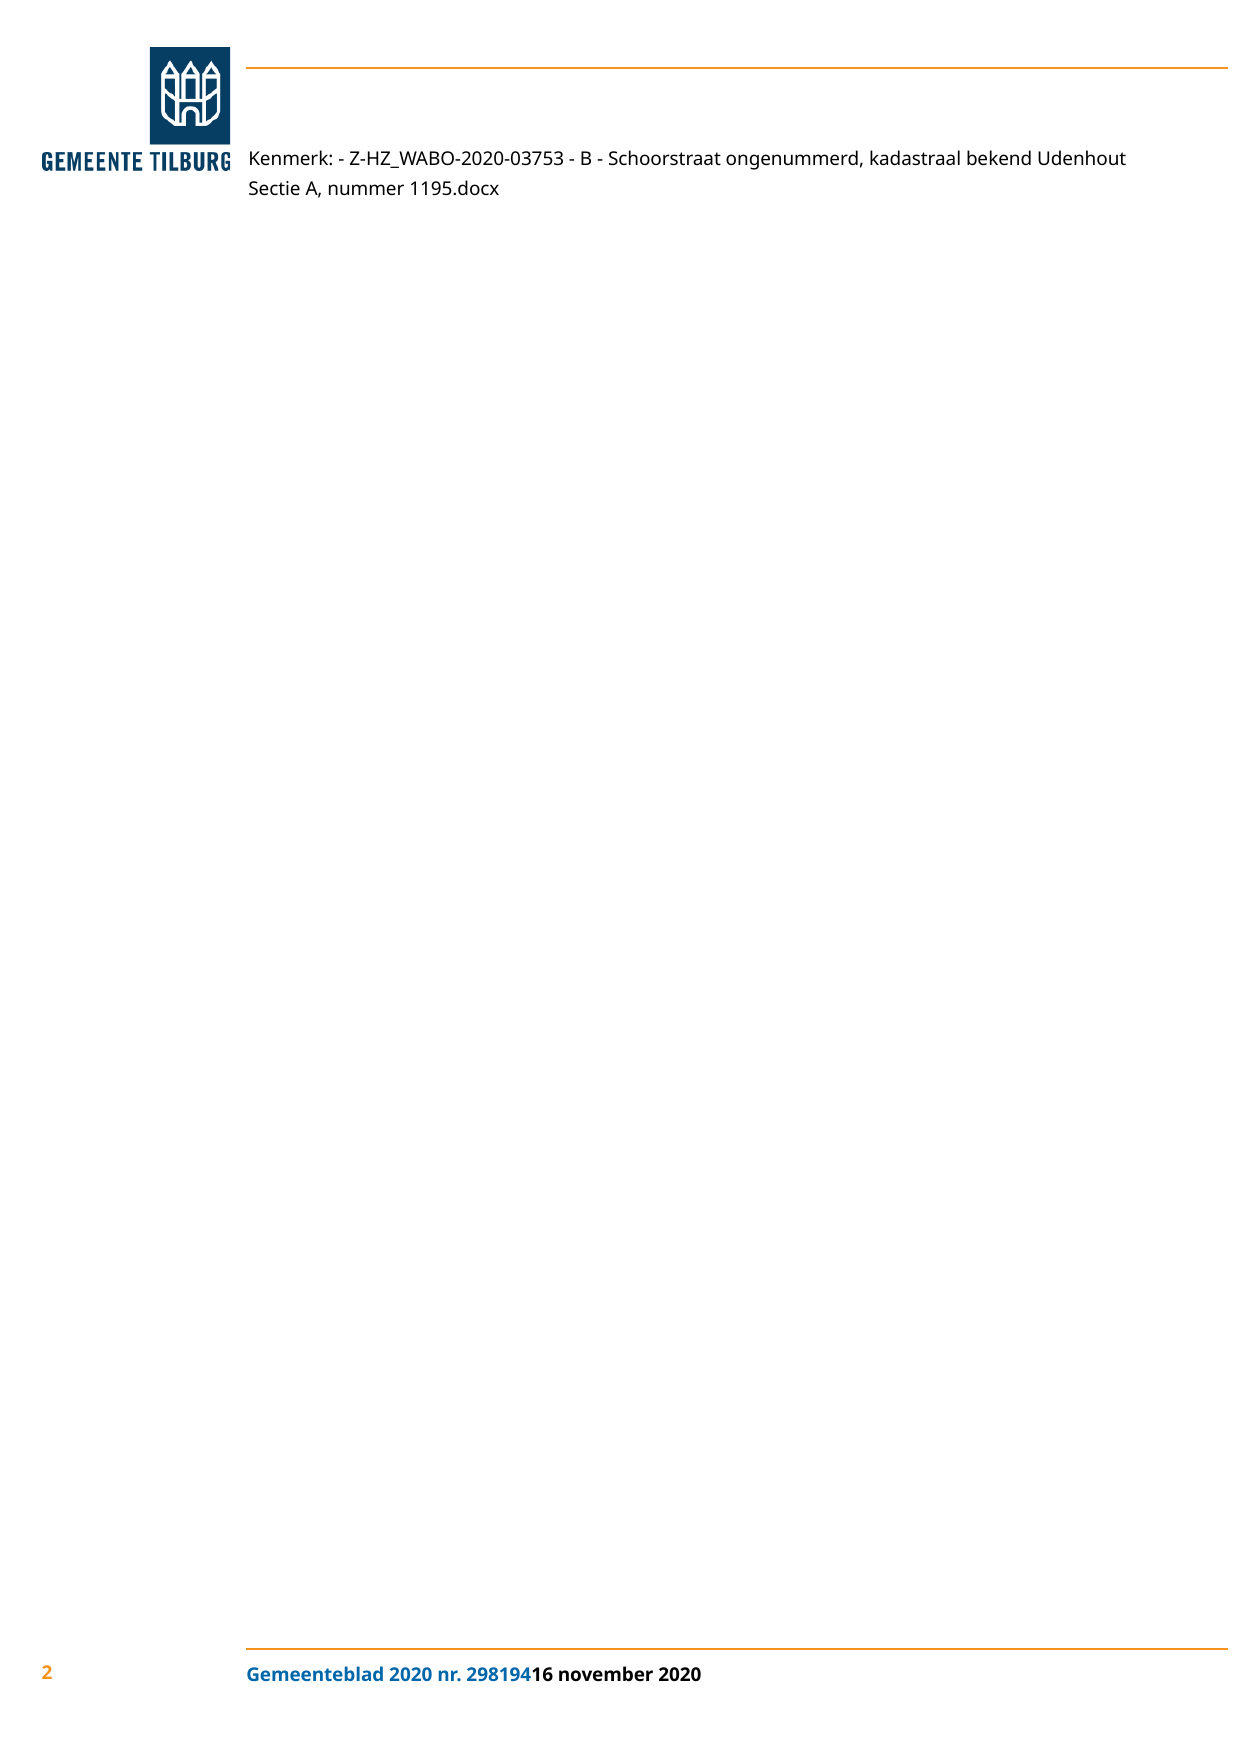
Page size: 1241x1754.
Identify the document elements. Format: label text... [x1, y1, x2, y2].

picture [41, 47, 231, 172]
text Kenmerk: - Z-HZ_WABO-2020-03753 - B - Schoorstraat ongenummerd, kadastraal bekend Udenhout Sectie A, nummer 1195.docx [248, 145, 1152, 201]
